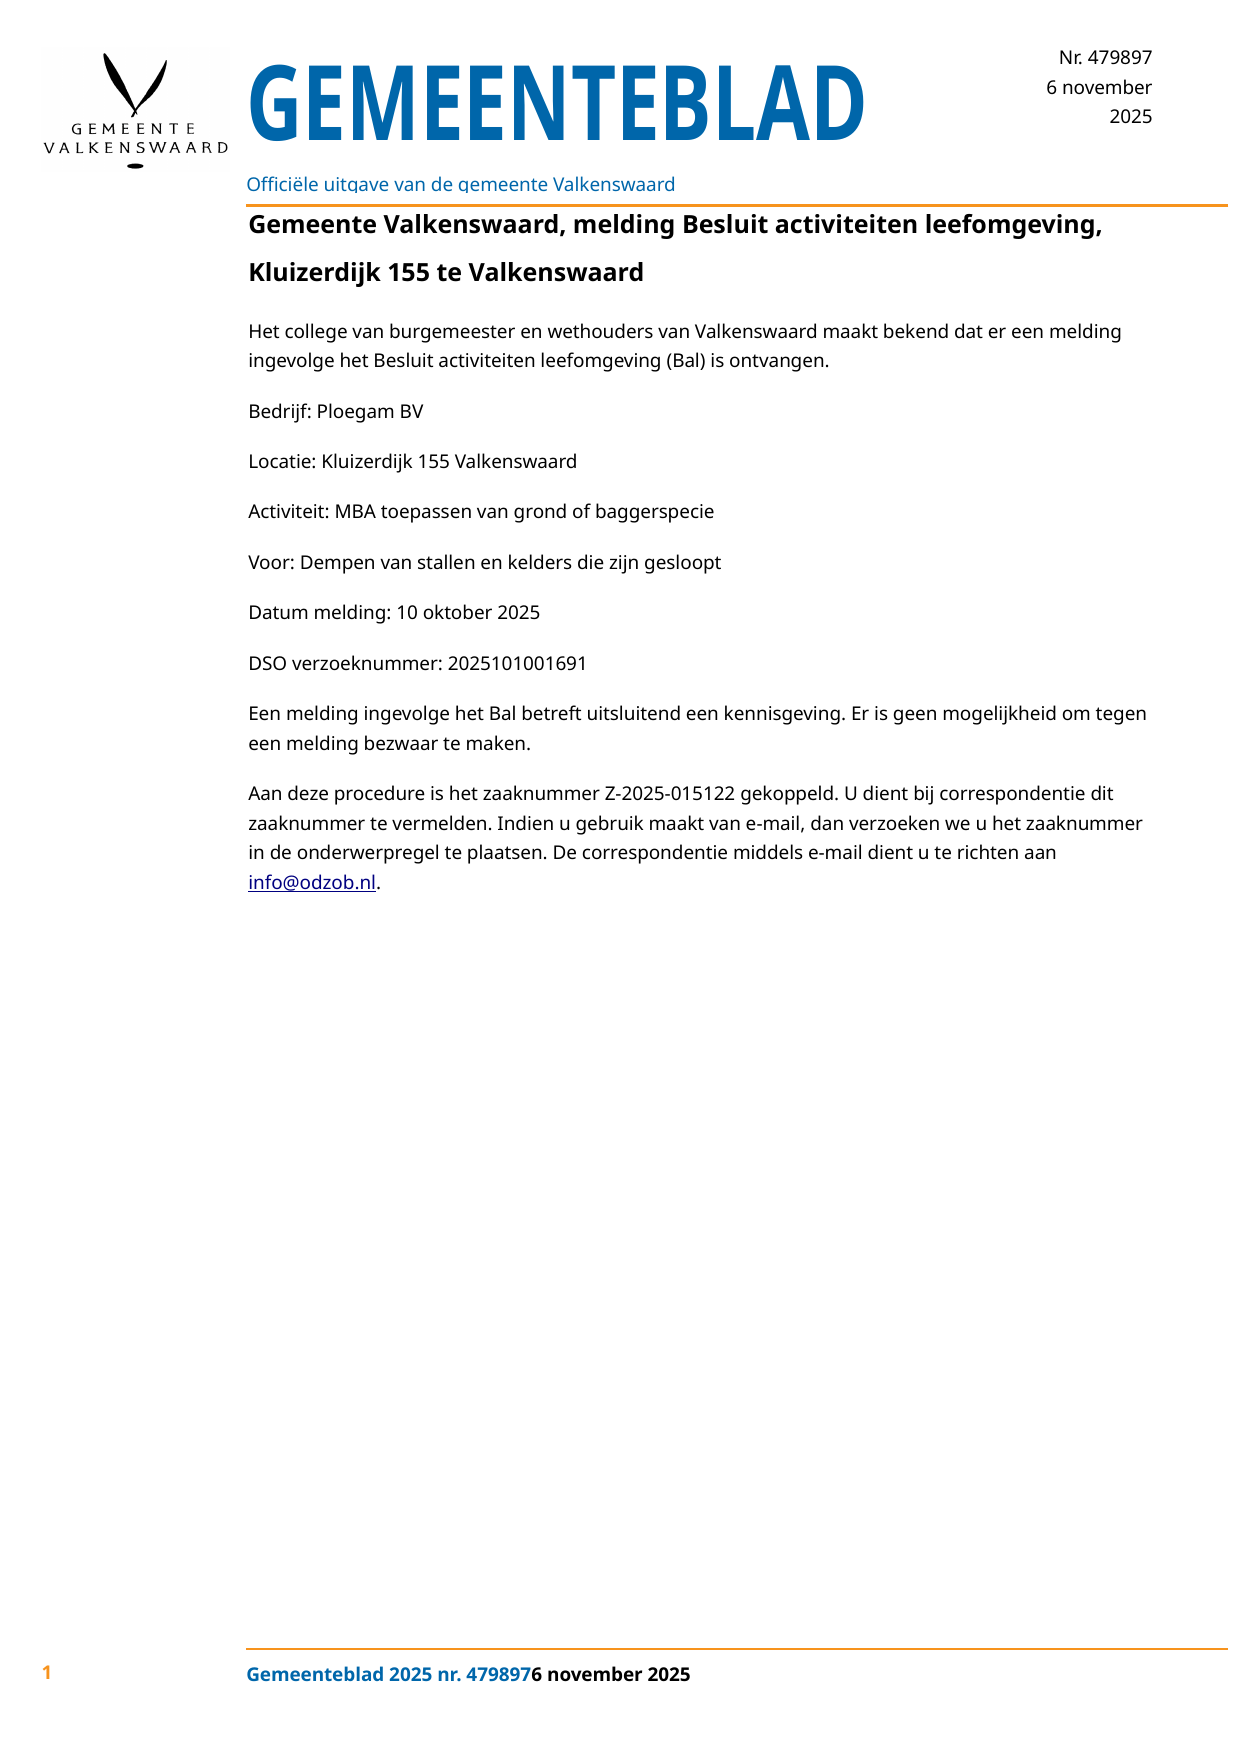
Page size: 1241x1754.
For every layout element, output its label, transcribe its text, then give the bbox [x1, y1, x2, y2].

picture [41, 47, 231, 172]
text Aan deze procedure is het zaaknummer Z-2025-015122 gekoppeld. U dient bij correspondentie dit zaaknummer te vermelden. Indien u gebruik maakt van e-mail, dan verzoeken we u het zaaknummer in de onderwerpregel te plaatsen. De correspondentie middels e-mail dient u te richten aan info@odzob.nl. [248, 780, 1152, 895]
text Activiteit: MBA toepassen van grond of baggerspecie [248, 499, 1152, 524]
text Voor: Dempen van stallen en kelders die zijn gesloopt [248, 549, 1152, 575]
text Bedrijf: Ploegam BV [248, 398, 1152, 424]
text Het college van burgemeester en wethouders van Valkenswaard maakt bekend dat er een melding ingevolge het Besluit activiteiten leefomgeving (Bal) is ontvangen. [248, 318, 1152, 373]
text Locatie: Kluizerdijk 155 Valkenswaard [248, 448, 1152, 474]
text Gemeente Valkenswaard, melding Besluit activiteiten leefomgeving, Kluizerdijk 155 te Valkenswaard [248, 207, 1152, 288]
text DSO verzoeknummer: 2025101001691 [248, 650, 1152, 676]
text Een melding ingevolge het Bal betreft uitsluitend een kennisgeving. Er is geen mogelijkheid om tegen een melding bezwaar te maken. [248, 700, 1152, 756]
text Datum melding: 10 oktober 2025 [248, 599, 1152, 625]
